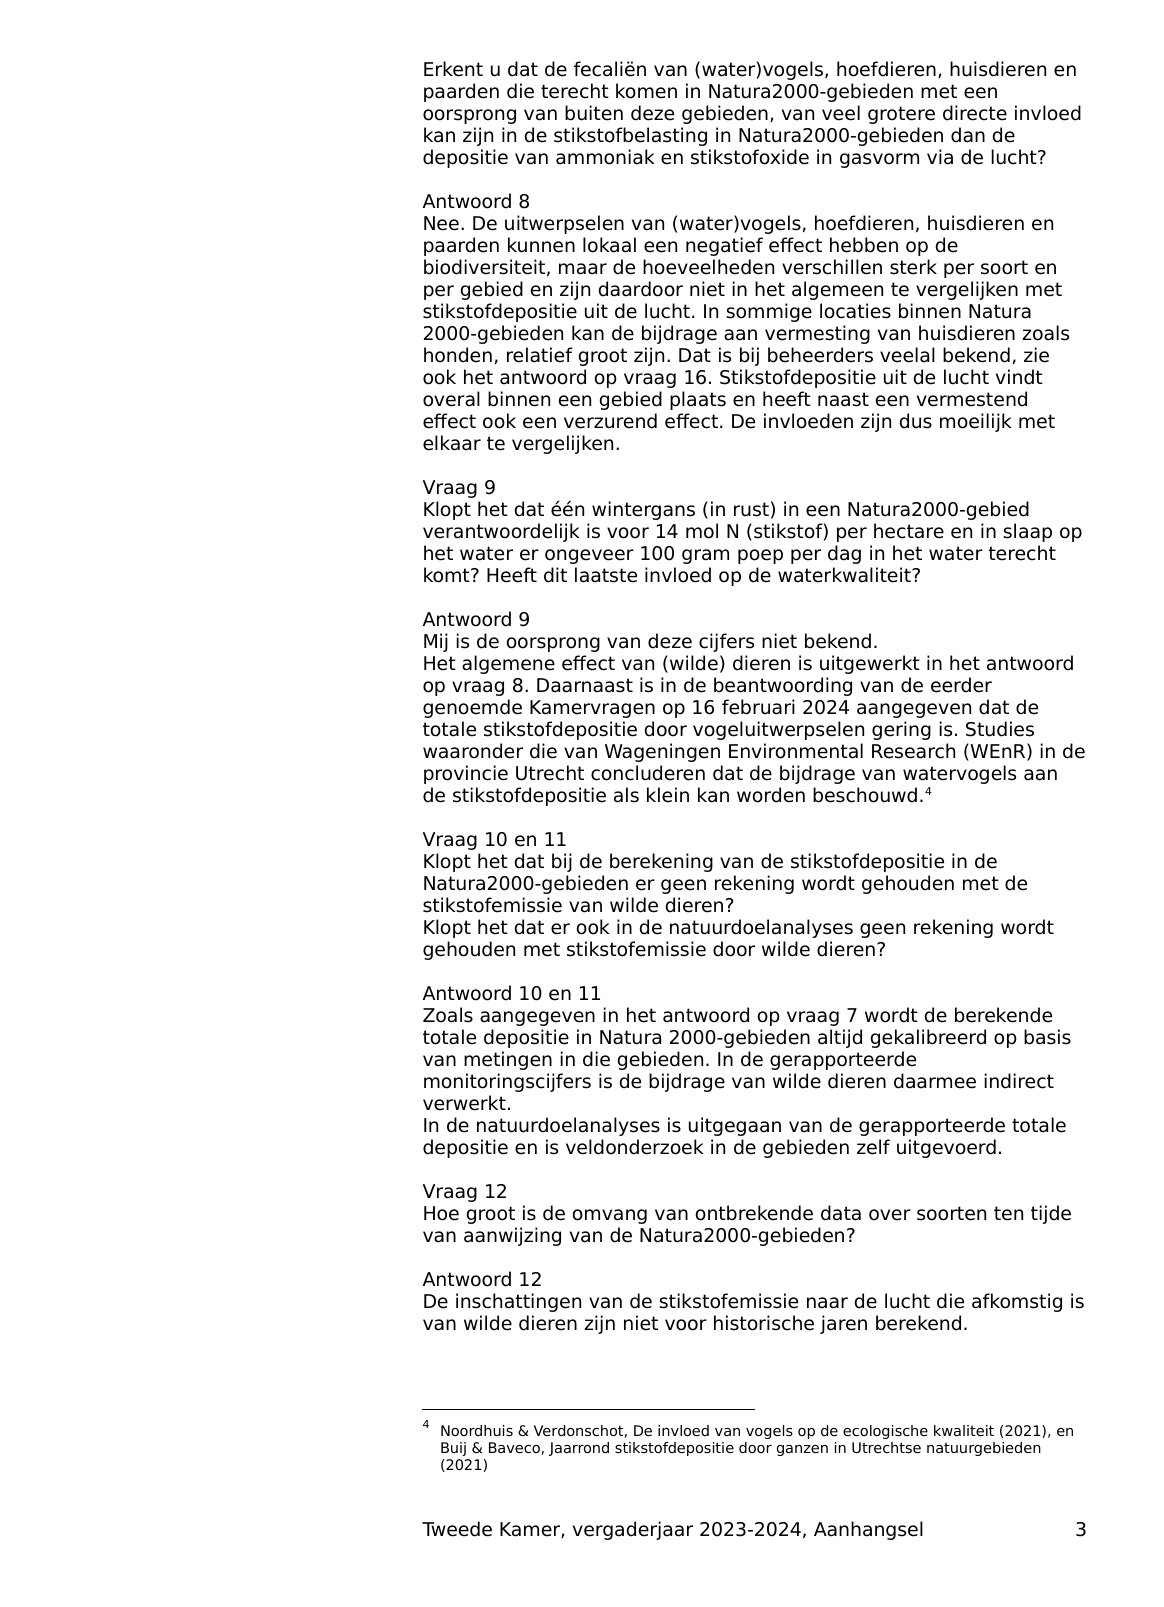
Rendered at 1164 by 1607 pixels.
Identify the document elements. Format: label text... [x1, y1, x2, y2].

text Klopt het dat bij de berekening van de stikstofdepositie in de Natura2000-gebieden er geen rekening wordt gehouden met de stikstofemissie van wilde dieren? [422, 851, 1087, 917]
text Erkent u dat de fecaliën van (water)vogels, hoefdieren, huisdieren en paarden die terecht komen in Natura2000-gebieden met een oorsprong van buiten deze gebieden, van veel grotere directe invloed kan zijn in de stikstofbelasting in Natura2000-gebieden dan de depositie van ammoniak en stikstofoxide in gasvorm via de lucht? [422, 59, 1087, 169]
text Antwoord 10 en 11 [422, 983, 1087, 1005]
text Vraag 12 [422, 1181, 1087, 1203]
text De inschattingen van de stikstofemissie naar de lucht die afkomstig is van wilde dieren zijn niet voor historische jaren berekend. [422, 1291, 1087, 1335]
text In de natuurdoelanalyses is uitgegaan van de gerapporteerde totale depositie en is veldonderzoek in de gebieden zelf uitgevoerd. [422, 1115, 1087, 1159]
text Mij is de oorsprong van deze cijfers niet bekend. [422, 631, 1087, 653]
text Noordhuis & Verdonschot, De invloed van vogels op de ecologische kwaliteit (2021), en Buij & Baveco, Jaarrond stikstofdepositie door ganzen in Utrechtse natuurgebieden (2021) [422, 1418, 1087, 1474]
text Klopt het dat één wintergans (in rust) in een Natura2000-gebied verantwoordelijk is voor 14 mol N (stikstof) per hectare en in slaap op het water er ongeveer 100 gram poep per dag in het water terecht komt? Heeft dit laatste invloed op de waterkwaliteit? [422, 499, 1087, 587]
text Antwoord 12 [422, 1269, 1087, 1291]
text Zoals aangegeven in het antwoord op vraag 7 wordt de berekende totale depositie in Natura 2000-gebieden altijd gekalibreerd op basis van metingen in die gebieden. In de gerapporteerde monitoringscijfers is de bijdrage van wilde dieren daarmee indirect verwerkt. [422, 1005, 1087, 1115]
text Hoe groot is de omvang van ontbrekende data over soorten ten tijde van aanwijzing van de Natura2000-gebieden? [422, 1203, 1087, 1247]
text Vraag 9 [422, 477, 1087, 499]
text Antwoord 8 [422, 191, 1087, 213]
text Antwoord 9 [422, 609, 1087, 631]
text Klopt het dat er ook in de natuurdoelanalyses geen rekening wordt gehouden met stikstofemissie door wilde dieren? [422, 917, 1087, 961]
text Vraag 10 en 11 [422, 829, 1087, 851]
text Het algemene effect van (wilde) dieren is uitgewerkt in het antwoord op vraag 8. Daarnaast is in de beantwoording van de eerder genoemde Kamervragen op 16 februari 2024 aangegeven dat de totale stikstofdepositie door vogeluitwerpselen gering is. Studies waaronder die van Wageningen Environmental Research (WEnR) in de provincie Utrecht concluderen dat de bijdrage van watervogels aan de stikstofdepositie als klein kan worden beschouwd. [422, 653, 1087, 807]
text Nee. De uitwerpselen van (water)vogels, hoefdieren, huisdieren en paarden kunnen lokaal een negatief effect hebben op de biodiversiteit, maar de hoeveelheden verschillen sterk per soort en per gebied en zijn daardoor niet in het algemeen te vergelijken met stikstofdepositie uit de lucht. In sommige locaties binnen Natura 2000-gebieden kan de bijdrage aan vermesting van huisdieren zoals honden, relatief groot zijn. Dat is bij beheerders veelal bekend, zie ook het antwoord op vraag 16. Stikstofdepositie uit de lucht vindt overal binnen een gebied plaats en heeft naast een vermestend effect ook een verzurend effect. De invloeden zijn dus moeilijk met elkaar te vergelijken. [422, 213, 1087, 455]
